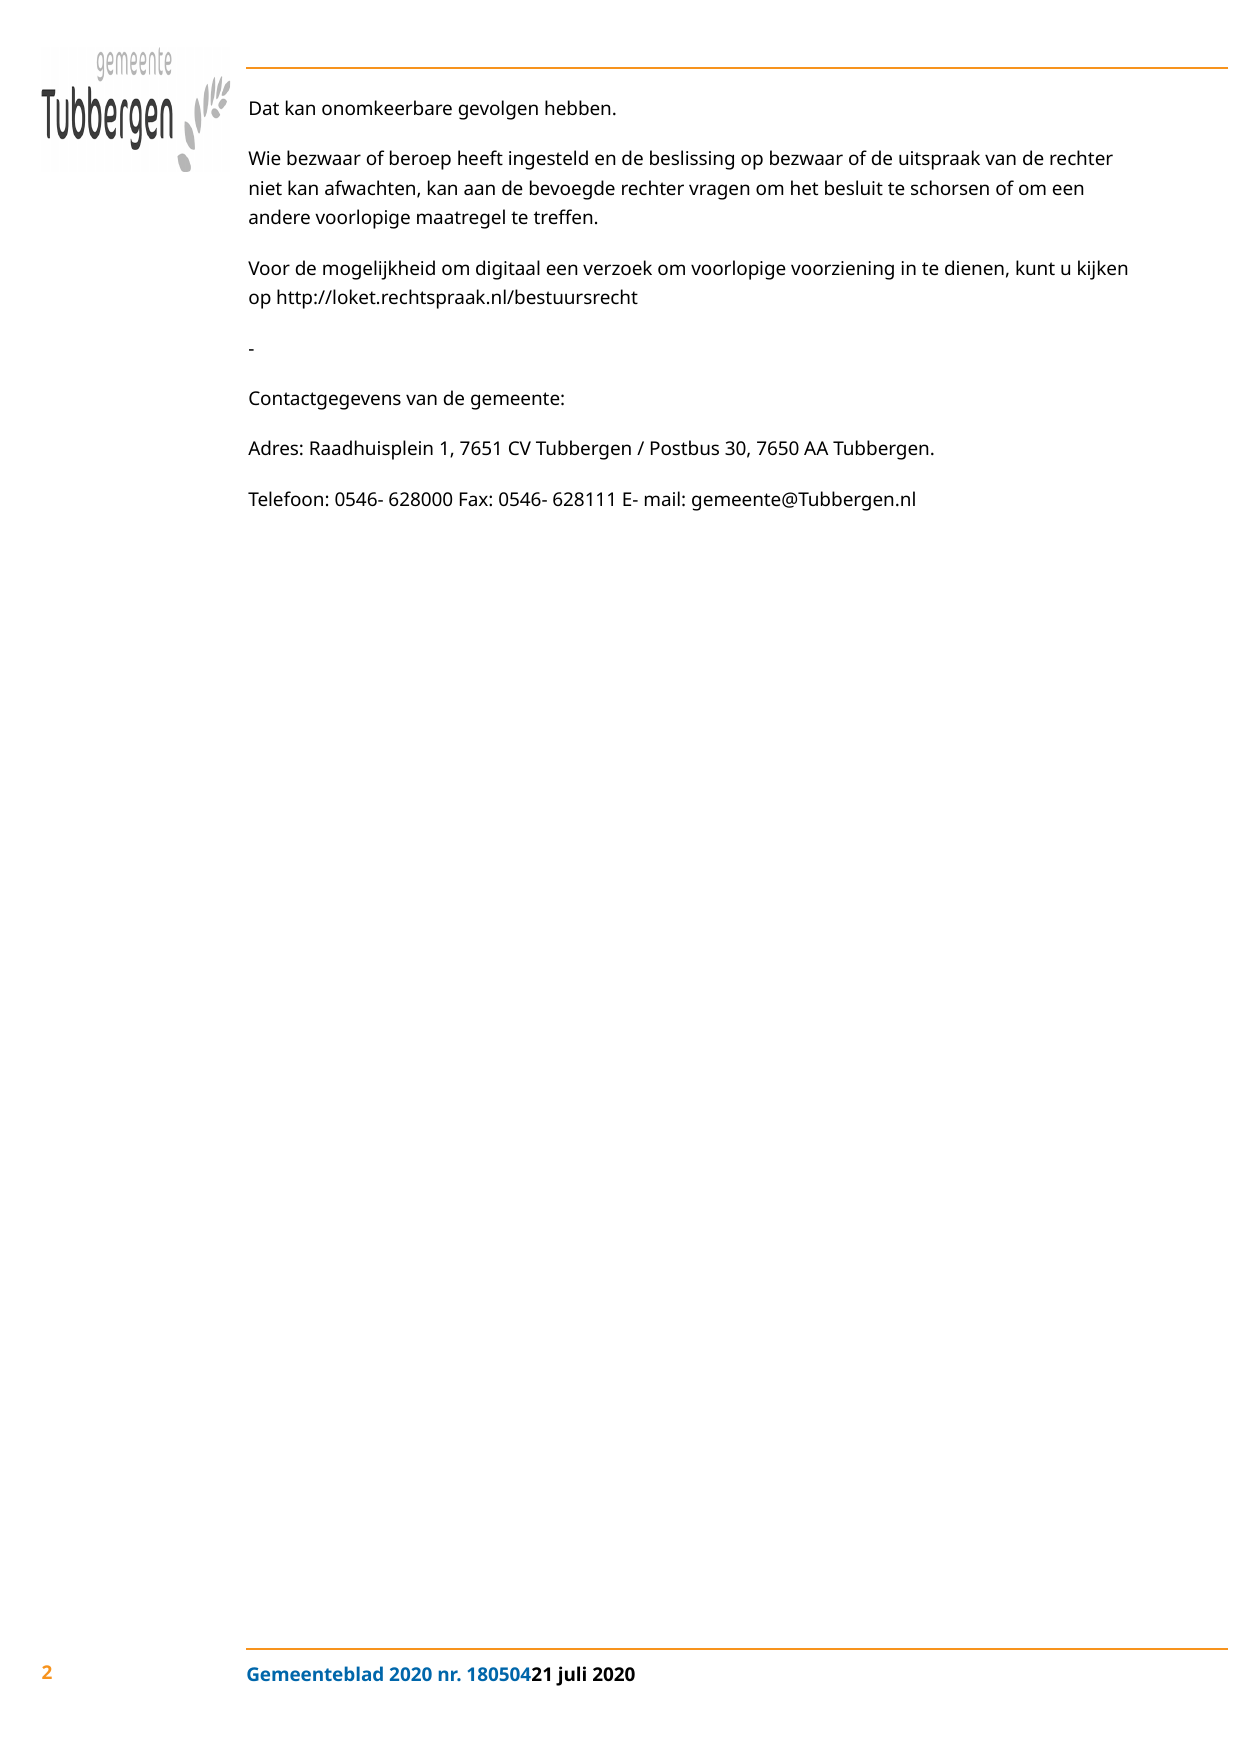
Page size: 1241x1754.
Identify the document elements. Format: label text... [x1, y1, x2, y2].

text Dat kan onomkeerbare gevolgen hebben. [248, 95, 1152, 121]
text Wie bezwaar of beroep heeft ingesteld en de beslissing op bezwaar of de uitspraak van de rechter niet kan afwachten, kan aan de bevoegde rechter vragen om het besluit te schorsen of om een andere voorlopige maatregel te treffen. [248, 145, 1152, 230]
picture [41, 47, 231, 172]
text Adres: Raadhuisplein 1, 7651 CV Tubbergen / Postbus 30, 7650 AA Tubbergen. [248, 436, 1152, 461]
text - [248, 335, 1152, 361]
text Voor de mogelijkheid om digitaal een verzoek om voorlopige voorziening in te dienen, kunt u kijken op http://loket.rechtspraak.nl/bestuursrecht [248, 255, 1152, 310]
text Telefoon: 0546- 628000 Fax: 0546- 628111 E- mail: gemeente@Tubbergen.nl [248, 486, 1152, 512]
text Contactgegevens van de gemeente: [248, 385, 1152, 411]
